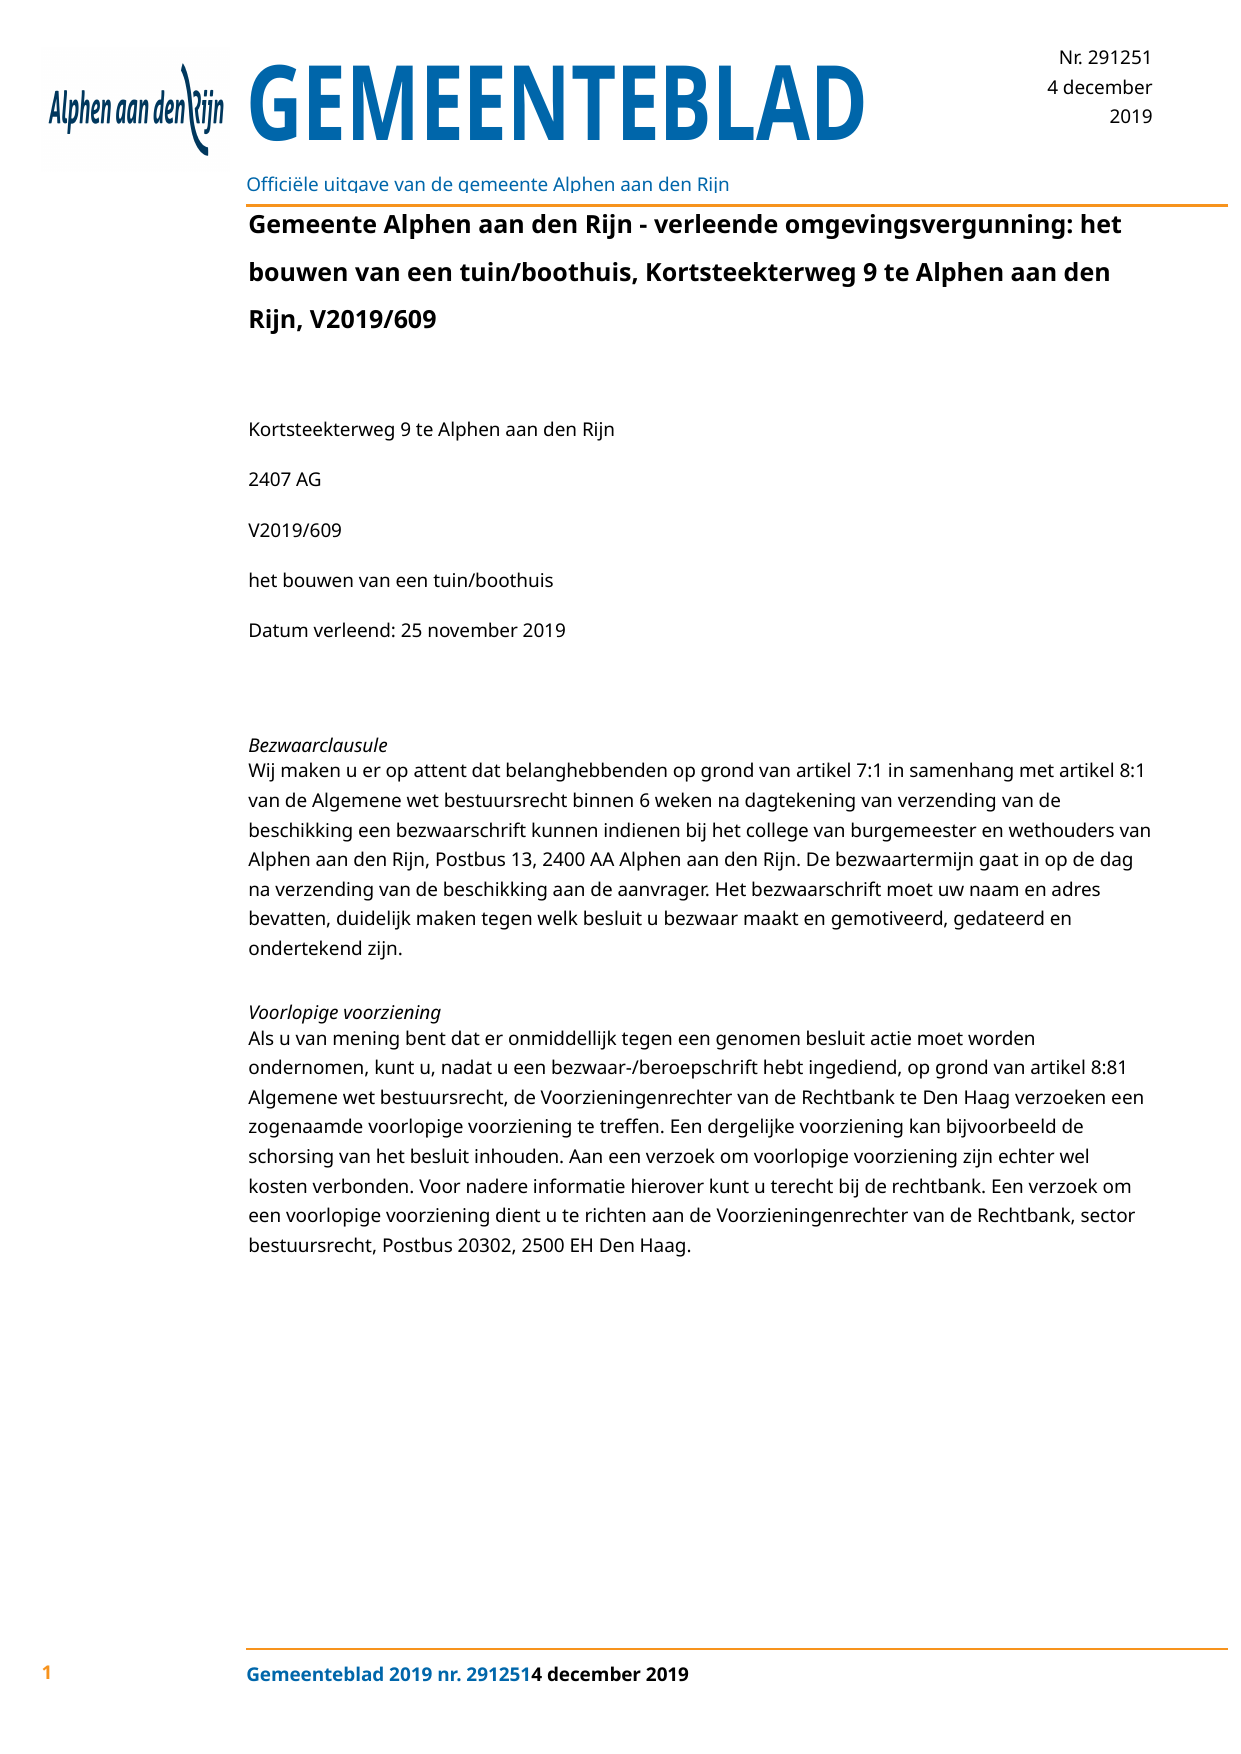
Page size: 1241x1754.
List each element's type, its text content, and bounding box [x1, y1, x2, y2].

text Gemeente Alphen aan den Rijn - verleende omgevingsvergunning: het bouwen van een tuin/boothuis, Kortsteekterweg 9 te Alphen aan den Rijn, V2019/609 [248, 207, 1152, 336]
text het bouwen van een tuin/boothuis [248, 567, 1152, 593]
text 2407 AG [248, 466, 1152, 492]
text Bezwaarclausule [248, 732, 1152, 758]
text Wij maken u er op attent dat belanghebbenden op grond van artikel 7:1 in samenhang met artikel 8:1 van de Algemene wet bestuursrecht binnen 6 weken na dagtekening van verzending van de beschikking een bezwaarschrift kunnen indienen bij het college van burgemeester en wethouders van Alphen aan den Rijn, Postbus 13, 2400 AA Alphen aan den Rijn. De bezwaartermijn gaat in op de dag na verzending van de beschikking aan de aanvrager. Het bezwaarschrift moet uw naam en adres bevatten, duidelijk maken tegen welk besluit u bezwaar maakt en gemotiveerd, gedateerd en ondertekend zijn. [248, 758, 1152, 961]
text Als u van mening bent dat er onmiddellijk tegen een genomen besluit actie moet worden ondernomen, kunt u, nadat u een bezwaar-/beroepschrift hebt ingediend, op grond van artikel 8:81 Algemene wet bestuursrecht, de Voorzieningenrechter van de Rechtbank te Den Haag verzoeken een zogenaamde voorlopige voorziening te treffen. Een dergelijke voorziening kan bijvoorbeeld de schorsing van het besluit inhouden. Aan een verzoek om voorlopige voorziening zijn echter wel kosten verbonden. Voor nadere informatie hierover kunt u terecht bij de rechtbank. Een verzoek om een voorlopige voorziening dient u te richten aan de Voorzieningenrechter van de Rechtbank, sector bestuursrecht, Postbus 20302, 2500 EH Den Haag. [248, 1025, 1152, 1258]
text Datum verleend: 25 november 2019 [248, 618, 1152, 643]
picture [41, 47, 231, 172]
text Kortsteekterweg 9 te Alphen aan den Rijn [248, 416, 1152, 442]
text Voorlopige voorziening [248, 999, 1152, 1025]
text V2019/609 [248, 517, 1152, 542]
